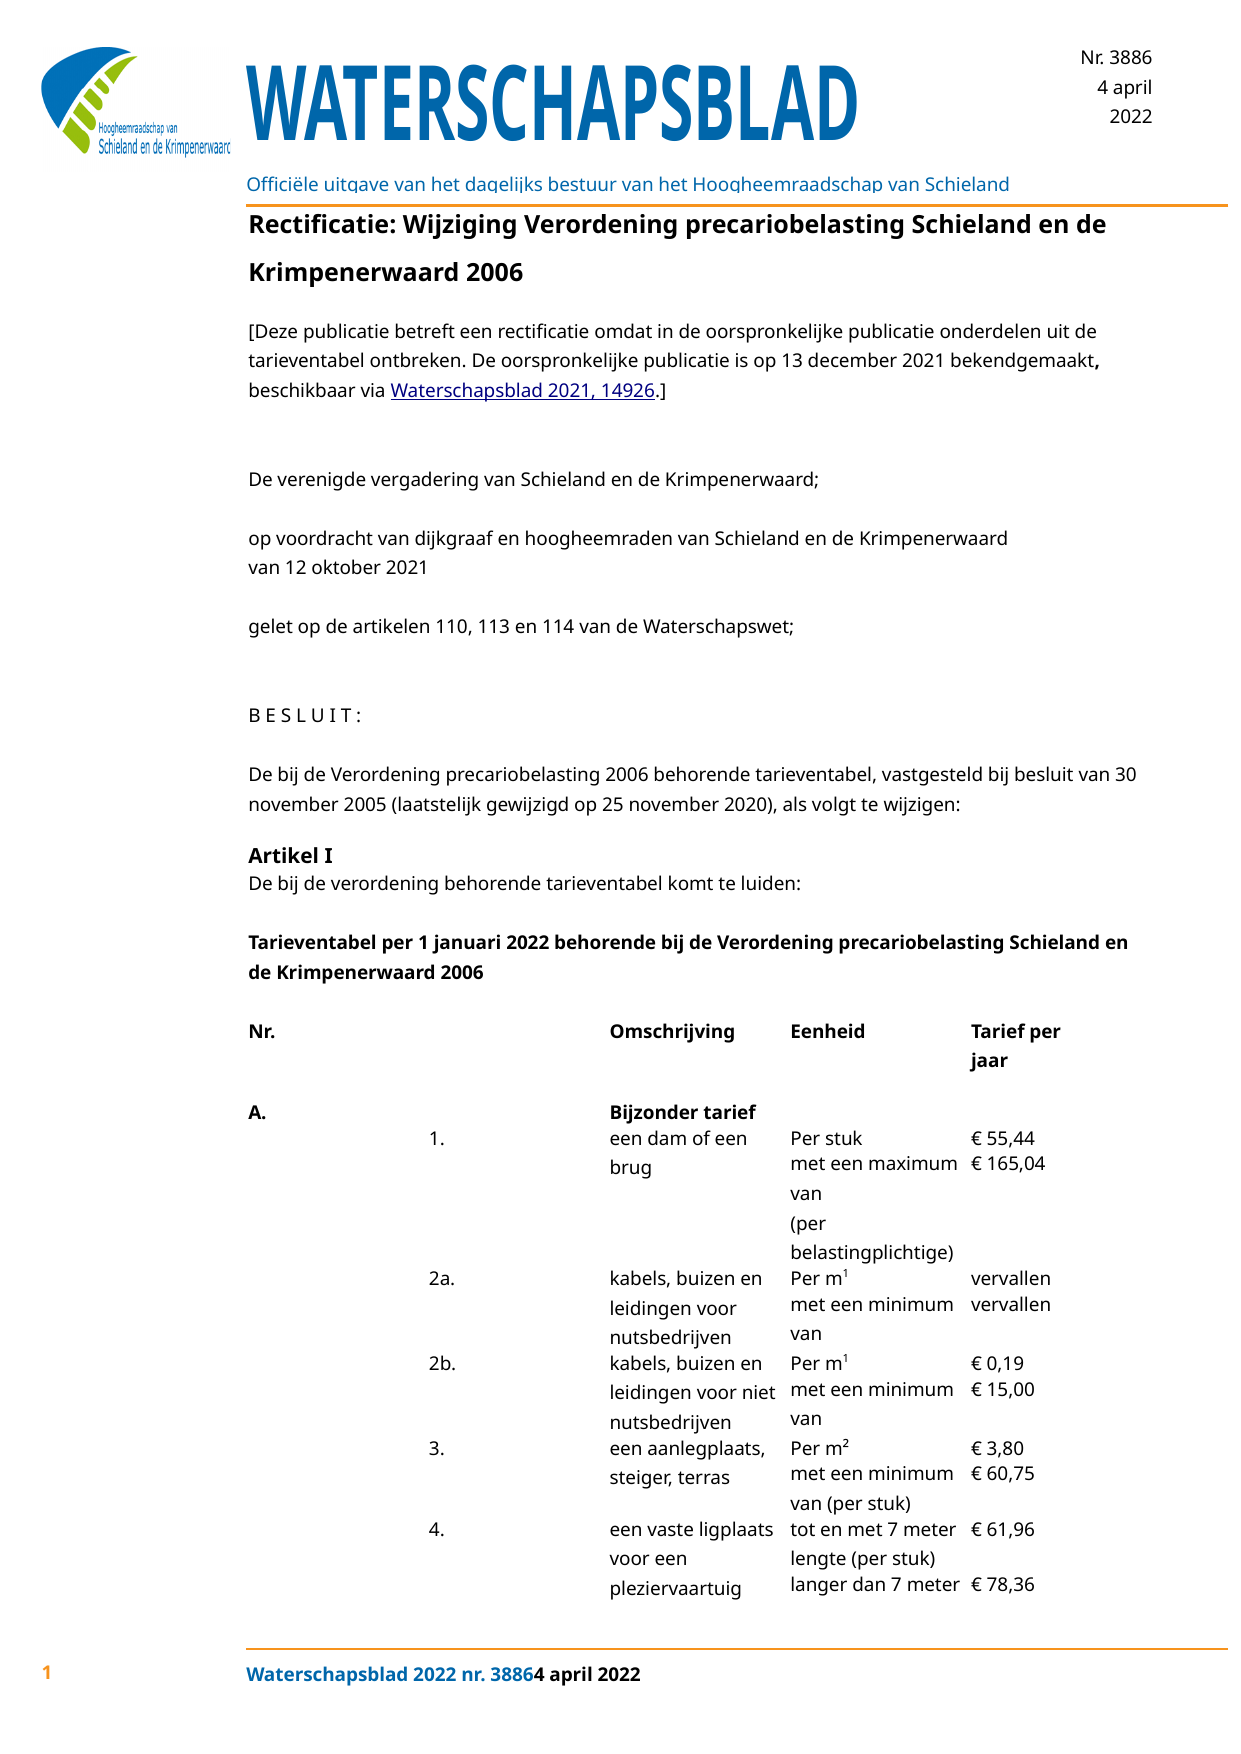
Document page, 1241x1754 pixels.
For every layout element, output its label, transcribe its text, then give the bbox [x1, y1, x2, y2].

table_cell € 55,44 [971, 1125, 1152, 1151]
text van 12 oktober 2021 [248, 554, 1152, 580]
text Tarieventabel per 1 januari 2022 behorende bij de Verordening precariobelasting Schieland en de Krimpenerwaard 2006 [248, 929, 1152, 984]
text De bij de verordening behorende tarieventabel komt te luiden: [248, 870, 1152, 896]
picture [41, 47, 231, 172]
table_cell met een minimum van [790, 1291, 971, 1350]
table_header Nr. [248, 1018, 609, 1073]
table_cell € 60,75 [971, 1461, 1152, 1516]
table_header Omschrijving [609, 1018, 790, 1073]
table_cell [971, 1099, 1152, 1125]
table_cell [790, 1099, 971, 1125]
table_header Eenheid [790, 1018, 971, 1073]
table_cell kabels, buizen en leidingen voor niet nutsbedrijven [609, 1350, 790, 1435]
table_cell Per m1 [790, 1350, 971, 1376]
table_header Tarief per jaar [971, 1018, 1152, 1073]
table_cell met een minimum van [790, 1376, 971, 1435]
table_cell [248, 1125, 429, 1601]
table_cell Bijzonder tarief [609, 1099, 790, 1125]
text Rectificatie: Wijziging Verordening precariobelasting Schieland en de Krimpenerwaard 2006 [248, 207, 1152, 288]
table_cell Per stuk [790, 1125, 971, 1151]
table_cell een dam of een brug [609, 1125, 790, 1265]
table_cell kabels, buizen en leidingen voor nutsbedrijven [609, 1265, 790, 1350]
table_cell € 78,36 [971, 1571, 1152, 1601]
table_cell € 15,00 [971, 1376, 1152, 1435]
table_cell vervallen [971, 1265, 1152, 1291]
table_cell € 61,96 [971, 1516, 1152, 1571]
table_cell 1. [429, 1125, 609, 1265]
text B E S L U I T : [248, 702, 1152, 728]
table_cell [429, 1099, 609, 1125]
text [Deze publicatie betreft een rectificatie omdat in de oorspronkelijke publicatie onderdelen uit de tarieventabel ontbreken. De oorspronkelijke publicatie is op 13 december 2021 bekendgemaakt, beschikbaar via Waterschapsblad 2021, 14926.] [248, 318, 1152, 403]
table_cell [971, 1074, 1152, 1099]
table_cell 3. [429, 1435, 609, 1516]
table_cell 2a. [429, 1265, 609, 1350]
table_cell [609, 1074, 790, 1099]
table_cell een vaste ligplaats voor een pleziervaartuig [609, 1516, 790, 1601]
table_cell Per m1 [790, 1265, 971, 1291]
table_cell A. [248, 1099, 429, 1125]
text op voordracht van dijkgraaf en hoogheemraden van Schieland en de Krimpenerwaard [248, 525, 1152, 551]
table_cell 4. [429, 1516, 609, 1601]
table_cell met een maximum van (per belastingplichtige) [790, 1151, 971, 1265]
table_cell € 0,19 [971, 1350, 1152, 1376]
table_cell langer dan 7 meter [790, 1571, 971, 1601]
table_cell € 3,80 [971, 1435, 1152, 1461]
table_cell tot en met 7 meter lengte (per stuk) [790, 1516, 971, 1571]
table_cell [248, 1074, 609, 1099]
table_cell met een minimum van (per stuk) [790, 1461, 971, 1516]
table_cell 2b. [429, 1350, 609, 1435]
text Artikel I [248, 842, 1152, 870]
text De verenigde vergadering van Schieland en de Krimpenerwaard; [248, 466, 1152, 492]
text De bij de Verordening precariobelasting 2006 behorende tarieventabel, vastgesteld bij besluit van 30 november 2005 (laatstelijk gewijzigd op 25 november 2020), als volgt te wijzigen: [248, 762, 1152, 817]
table_cell [790, 1074, 971, 1099]
table_cell vervallen [971, 1291, 1152, 1350]
table_cell € 165,04 [971, 1151, 1152, 1265]
table_cell een aanlegplaats, steiger, terras [609, 1435, 790, 1516]
text gelet op de artikelen 110, 113 en 114 van de Waterschapswet; [248, 614, 1152, 639]
table_cell Per m² [790, 1435, 971, 1461]
